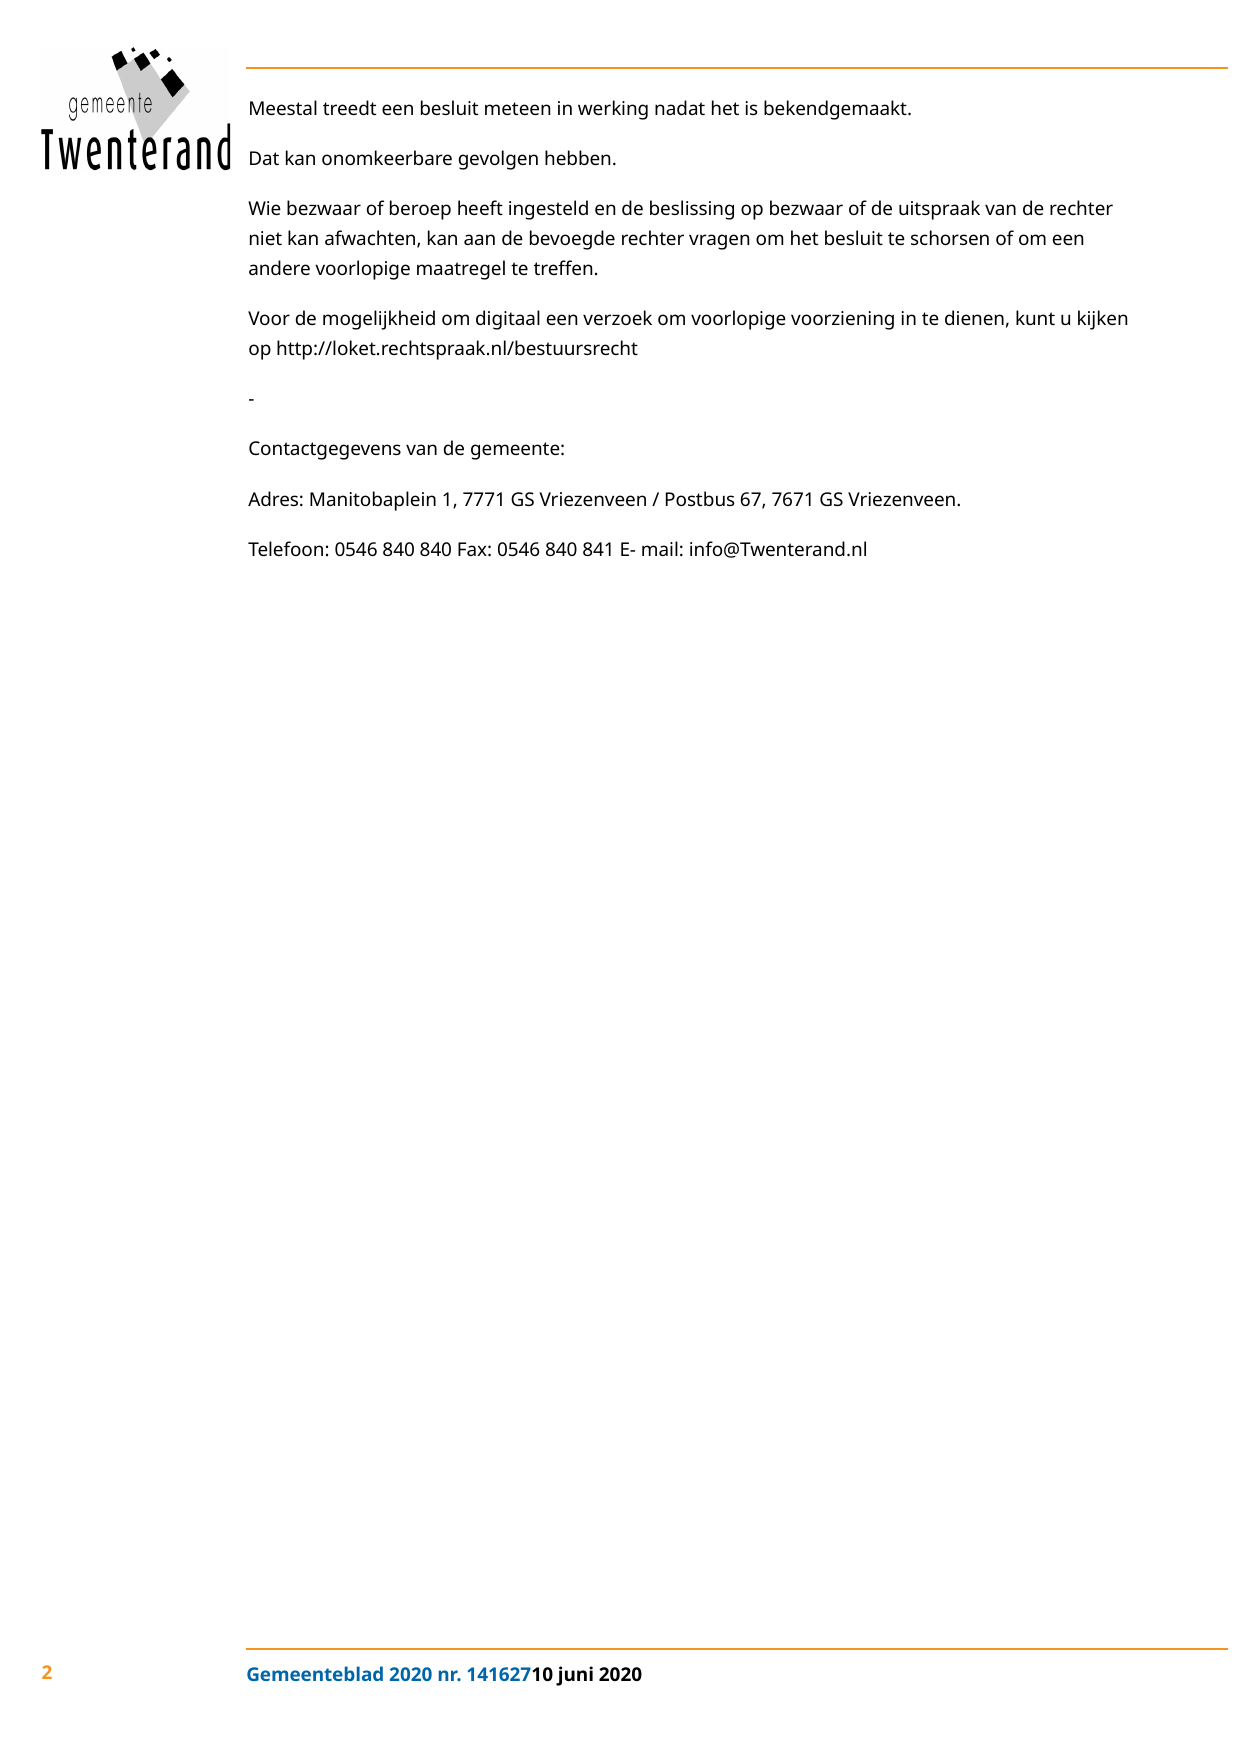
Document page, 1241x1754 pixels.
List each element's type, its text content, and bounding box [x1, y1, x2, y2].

text Contactgegevens van de gemeente: [248, 436, 1152, 461]
text Voor de mogelijkheid om digitaal een verzoek om voorlopige voorziening in te dienen, kunt u kijken op http://loket.rechtspraak.nl/bestuursrecht [248, 305, 1152, 361]
text Dat kan onomkeerbare gevolgen hebben. [248, 145, 1152, 171]
text Wie bezwaar of beroep heeft ingesteld en de beslissing op bezwaar of de uitspraak van de rechter niet kan afwachten, kan aan de bevoegde rechter vragen om het besluit te schorsen of om een andere voorlopige maatregel te treffen. [248, 196, 1152, 281]
picture [41, 47, 231, 172]
text Telefoon: 0546 840 840 Fax: 0546 840 841 E- mail: info@Twenterand.nl [248, 536, 1152, 562]
text Meestal treedt een besluit meteen in werking nadat het is bekendgemaakt. [248, 95, 1152, 121]
text - [248, 385, 1152, 411]
text Adres: Manitobaplein 1, 7771 GS Vriezenveen / Postbus 67, 7671 GS Vriezenveen. [248, 486, 1152, 512]
